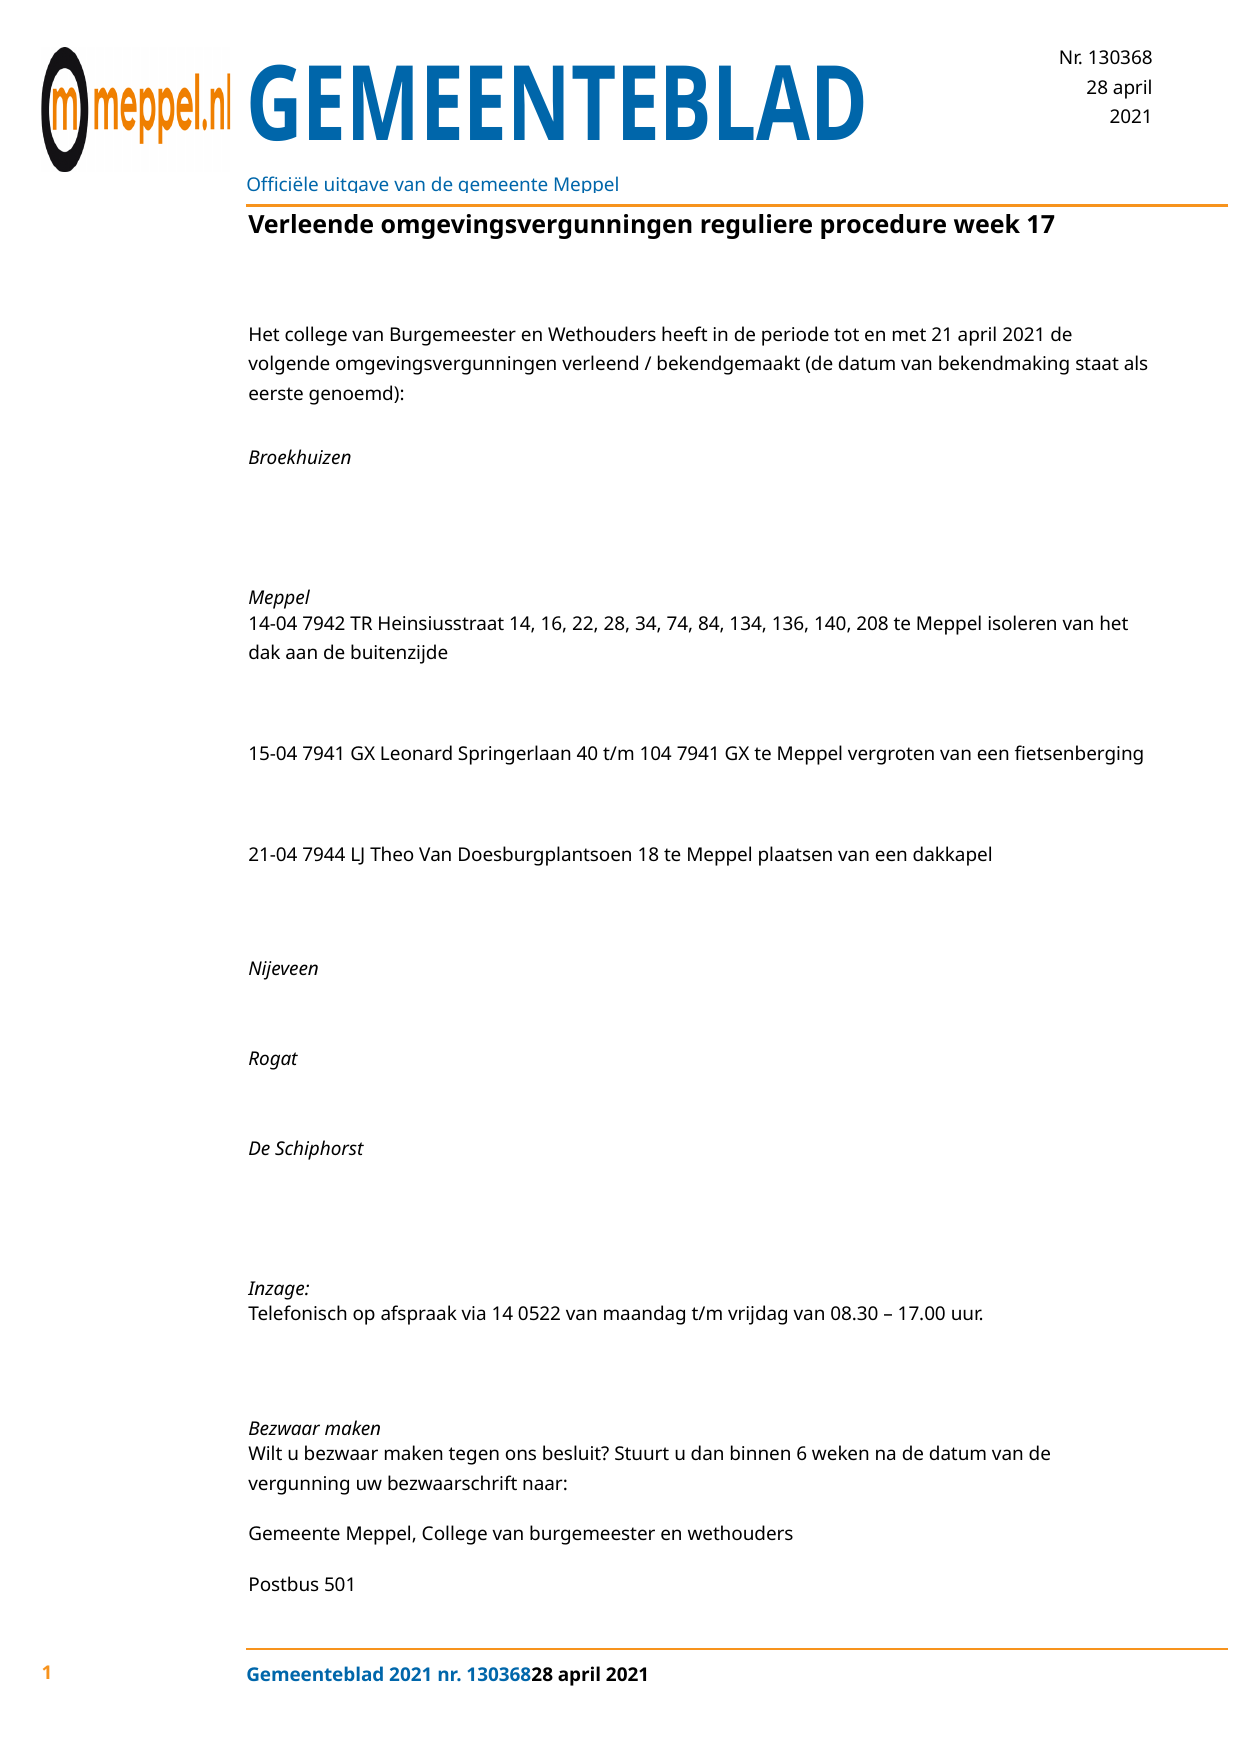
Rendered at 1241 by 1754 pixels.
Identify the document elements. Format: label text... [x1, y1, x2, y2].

text Broekhuizen [248, 444, 1152, 469]
text Inzage: [248, 1275, 1152, 1301]
text 21-04 7944 LJ Theo Van Doesburgplantsoen 18 te Meppel plaatsen van een dakkapel [248, 841, 1152, 867]
text Gemeente Meppel, College van burgemeester en wethouders [248, 1521, 1152, 1546]
text Telefonisch op afspraak via 14 0522 van maandag t/m vrijdag van 08.30 – 17.00 uur. [248, 1301, 1152, 1326]
text Wilt u bezwaar maken tegen ons besluit? Stuurt u dan binnen 6 weken na de datum van de vergunning uw bezwaarschrift naar: [248, 1441, 1152, 1496]
text Rogat [248, 1045, 1152, 1071]
text 15-04 7941 GX Leonard Springerlaan 40 t/m 104 7941 GX te Meppel vergroten van een fietsenberging [248, 740, 1152, 766]
picture [41, 47, 231, 172]
text Verleende omgevingsvergunningen reguliere procedure week 17 [248, 207, 1152, 241]
text Postbus 501 [248, 1571, 1152, 1597]
text Het college van Burgemeester en Wethouders heeft in de periode tot en met 21 april 2021 de volgende omgevingsvergunningen verleend / bekendgemaakt (de datum van bekendmaking staat als eerste genoemd): [248, 321, 1152, 406]
text Nijeveen [248, 955, 1152, 981]
text Meppel [248, 584, 1152, 610]
text De Schiphorst [248, 1135, 1152, 1160]
text Bezwaar maken [248, 1415, 1152, 1441]
text 14-04 7942 TR Heinsiusstraat 14, 16, 22, 28, 34, 74, 84, 134, 136, 140, 208 te Meppel isoleren van het dak aan de buitenzijde [248, 610, 1152, 665]
